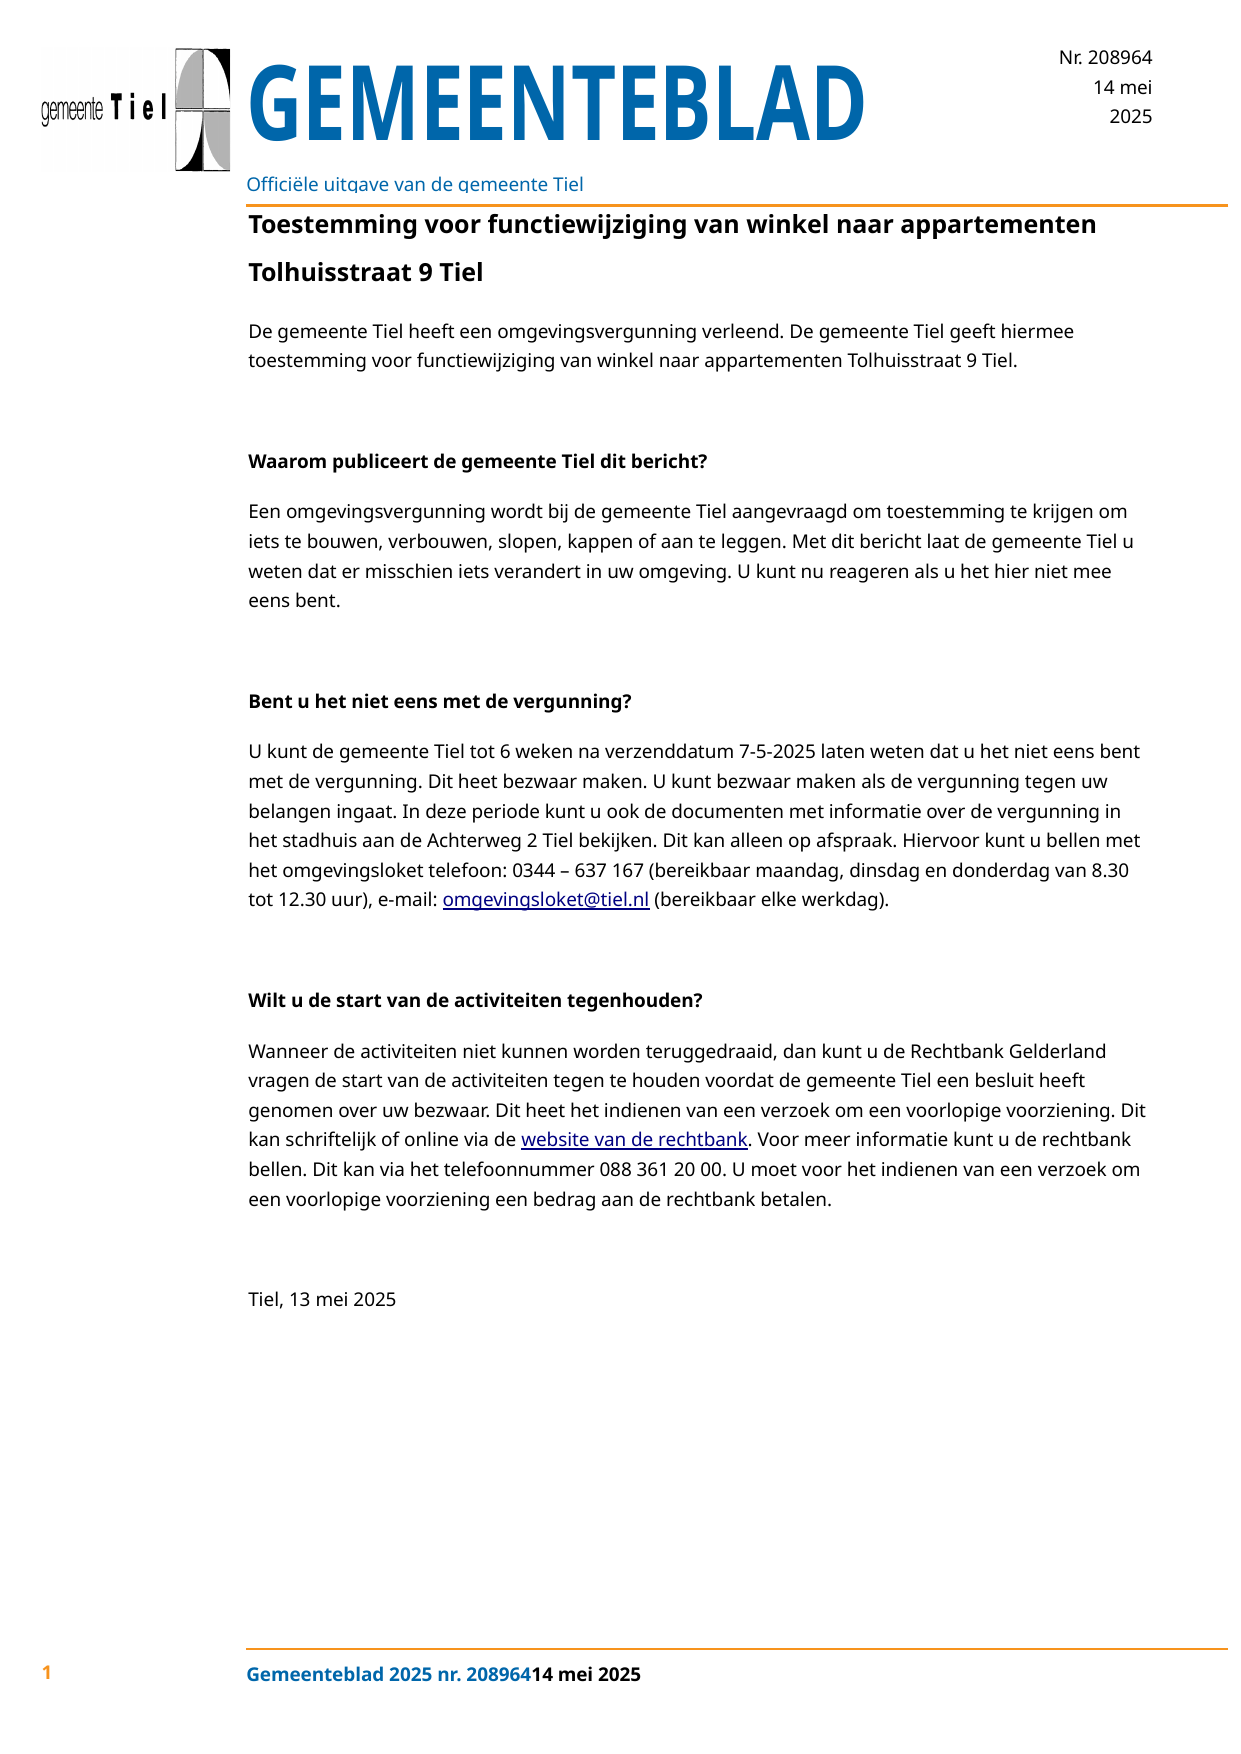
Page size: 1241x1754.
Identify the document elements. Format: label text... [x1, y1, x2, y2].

text Wilt u de start van de activiteiten tegenhouden? [248, 987, 1152, 1013]
text U kunt de gemeente Tiel tot 6 weken na verzenddatum 7-5-2025 laten weten dat u het niet eens bent met de vergunning. Dit heet bezwaar maken. U kunt bezwaar maken als de vergunning tegen uw belangen ingaat. In deze periode kunt u ook de documenten met informatie over de vergunning in het stadhuis aan de Achterweg 2 Tiel bekijken. Dit kan alleen op afspraak. Hiervoor kunt u bellen met het omgevingsloket telefoon: 0344 – 637 167 (bereikbaar maandag, dinsdag en donderdag van 8.30 tot 12.30 uur), e-mail: omgevingsloket@tiel.nl (bereikbaar elke werkdag). [248, 739, 1152, 912]
text Toestemming voor functiewijziging van winkel naar appartementen Tolhuisstraat 9 Tiel [248, 207, 1152, 288]
picture [41, 47, 231, 172]
text Een omgevingsvergunning wordt bij de gemeente Tiel aangevraagd om toestemming te krijgen om iets te bouwen, verbouwen, slopen, kappen of aan te leggen. Met dit bericht laat de gemeente Tiel u weten dat er misschien iets verandert in uw omgeving. U kunt nu reageren als u het hier niet mee eens bent. [248, 499, 1152, 613]
text De gemeente Tiel heeft een omgevingsvergunning verleend. De gemeente Tiel geeft hiermee toestemming voor functiewijziging van winkel naar appartementen Tolhuisstraat 9 Tiel. [248, 318, 1152, 373]
text Bent u het niet eens met de vergunning? [248, 688, 1152, 714]
text Wanneer de activiteiten niet kunnen worden teruggedraaid, dan kunt u de Rechtbank Gelderland vragen de start van de activiteiten tegen te houden voordat de gemeente Tiel een besluit heeft genomen over uw bezwaar. Dit heet het indienen van een verzoek om een voorlopige voorziening. Dit kan schriftelijk of online via de website van de rechtbank. Voor meer informatie kunt u de rechtbank bellen. Dit kan via het telefoonnummer 088 361 20 00. U moet voor het indienen van een verzoek om een voorlopige voorziening een bedrag aan de rechtbank betalen. [248, 1038, 1152, 1212]
text Waarom publiceert de gemeente Tiel dit bericht? [248, 448, 1152, 474]
text Tiel, 13 mei 2025 [248, 1287, 1152, 1312]
